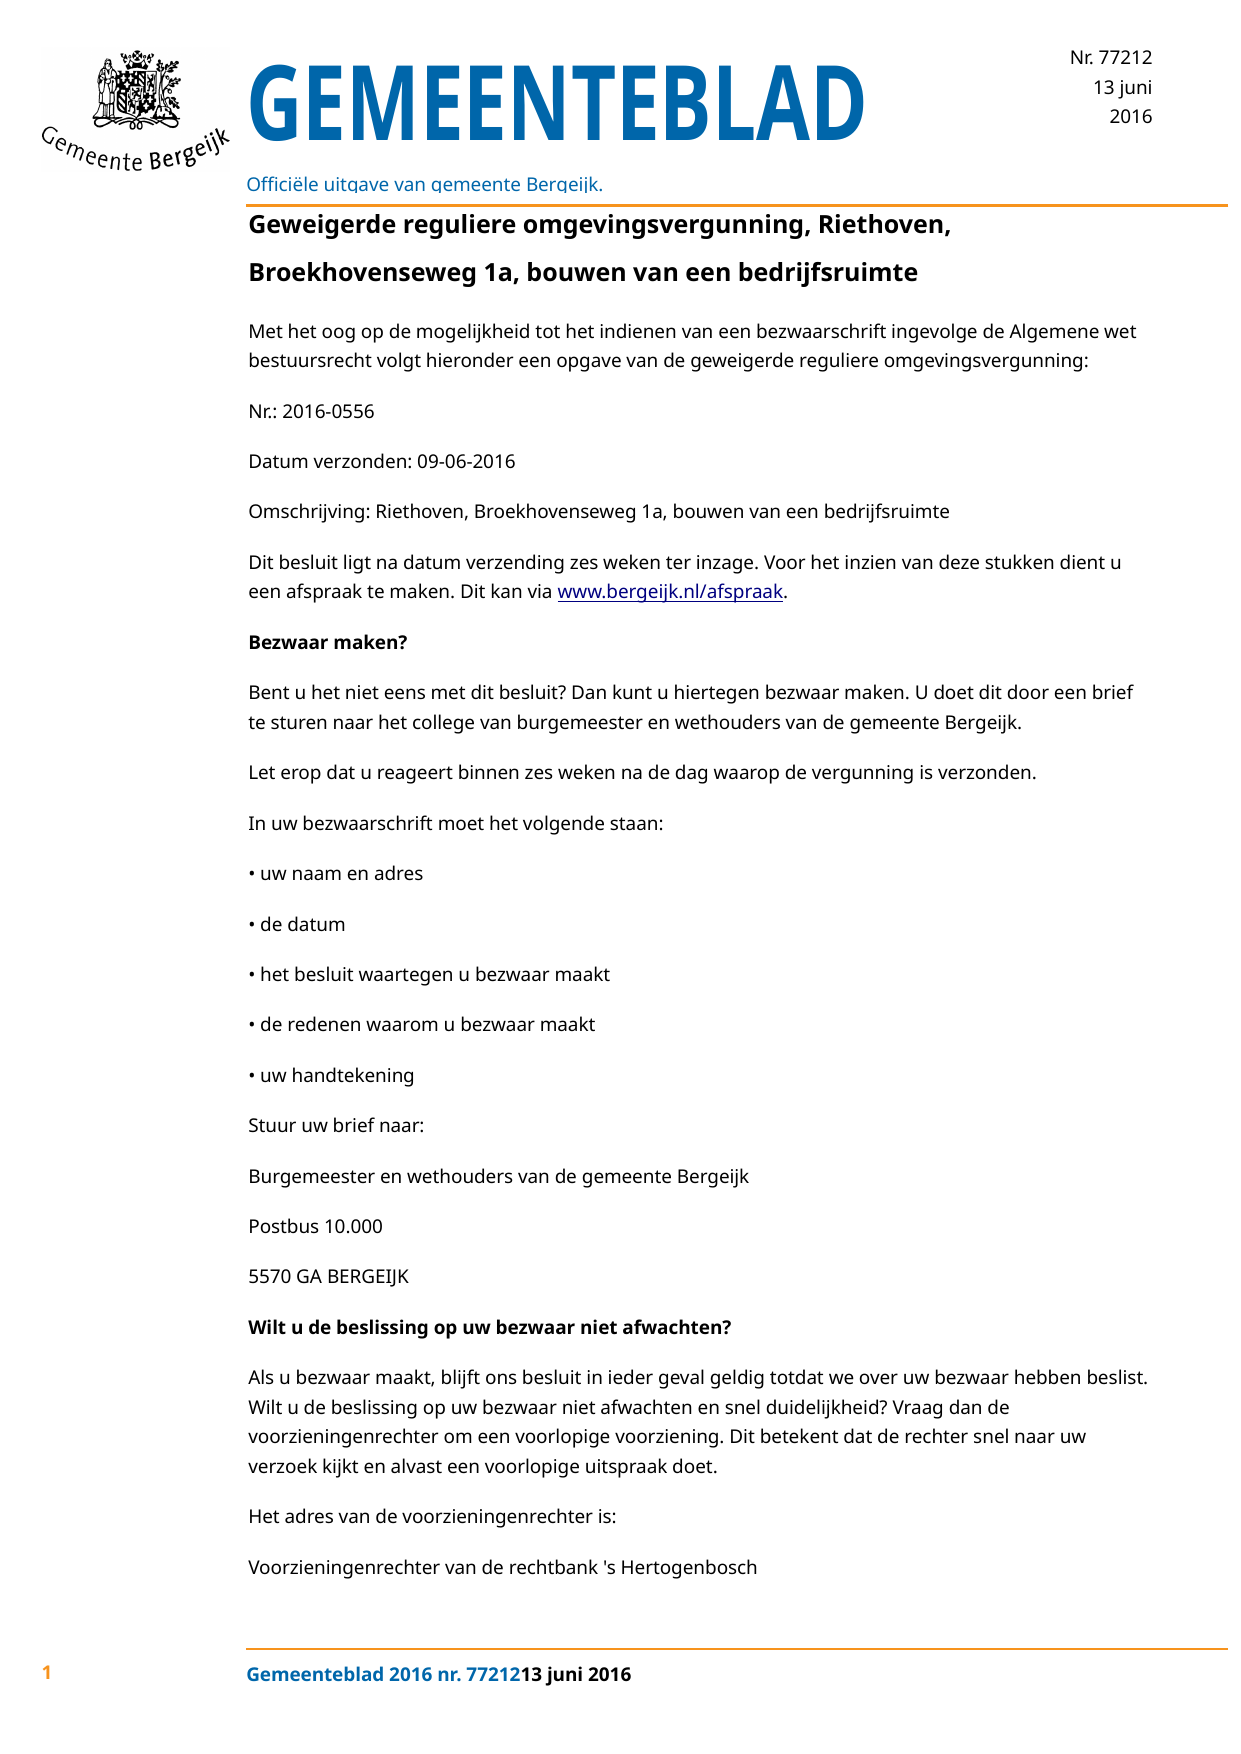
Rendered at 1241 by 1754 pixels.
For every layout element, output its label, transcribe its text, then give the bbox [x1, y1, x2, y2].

text Voorzieningenrechter van de rechtbank 's Hertogenbosch [248, 1554, 1152, 1580]
text Nr.: 2016-0556 [248, 398, 1152, 424]
picture [41, 47, 231, 172]
text Geweigerde reguliere omgevingsvergunning, Riethoven, Broekhovenseweg 1a, bouwen van een bedrijfsruimte [248, 207, 1152, 288]
text 5570 GA BERGEIJK [248, 1264, 1152, 1289]
text Omschrijving: Riethoven, Broekhovenseweg 1a, bouwen van een bedrijfsruimte [248, 499, 1152, 524]
text In uw bezwaarschrift moet het volgende staan: [248, 810, 1152, 836]
text Dit besluit ligt na datum verzending zes weken ter inzage. Voor het inzien van deze stukken dient u een afspraak te maken. Dit kan via www.bergeijk.nl/afspraak. [248, 549, 1152, 604]
text Als u bezwaar maakt, blijft ons besluit in ieder geval geldig totdat we over uw bezwaar hebben beslist. Wilt u de beslissing op uw bezwaar niet afwachten en snel duidelijkheid? Vraag dan de voorzieningenrechter om een voorlopige voorziening. Dit betekent dat de rechter snel naar uw verzoek kijkt en alvast een voorlopige uitspraak doet. [248, 1364, 1152, 1479]
text Postbus 10.000 [248, 1213, 1152, 1239]
text Datum verzonden: 09-06-2016 [248, 448, 1152, 474]
text Burgemeester en wethouders van de gemeente Bergeijk [248, 1163, 1152, 1189]
text Het adres van de voorzieningenrechter is: [248, 1504, 1152, 1529]
text Bent u het niet eens met dit besluit? Dan kunt u hiertegen bezwaar maken. U doet dit door een brief te sturen naar het college van burgemeester en wethouders van de gemeente Bergeijk. [248, 679, 1152, 735]
text • uw naam en adres [248, 860, 1152, 886]
text Bezwaar maken? [248, 629, 1152, 655]
text • de datum [248, 911, 1152, 937]
text Wilt u de beslissing op uw bezwaar niet afwachten? [248, 1314, 1152, 1340]
text Stuur uw brief naar: [248, 1112, 1152, 1138]
text Met het oog op de mogelijkheid tot het indienen van een bezwaarschrift ingevolge de Algemene wet bestuursrecht volgt hieronder een opgave van de geweigerde reguliere omgevingsvergunning: [248, 318, 1152, 373]
text Let erop dat u reageert binnen zes weken na de dag waarop de vergunning is verzonden. [248, 759, 1152, 785]
text • de redenen waarom u bezwaar maakt [248, 1012, 1152, 1037]
text • uw handtekening [248, 1062, 1152, 1088]
text • het besluit waartegen u bezwaar maakt [248, 961, 1152, 987]
